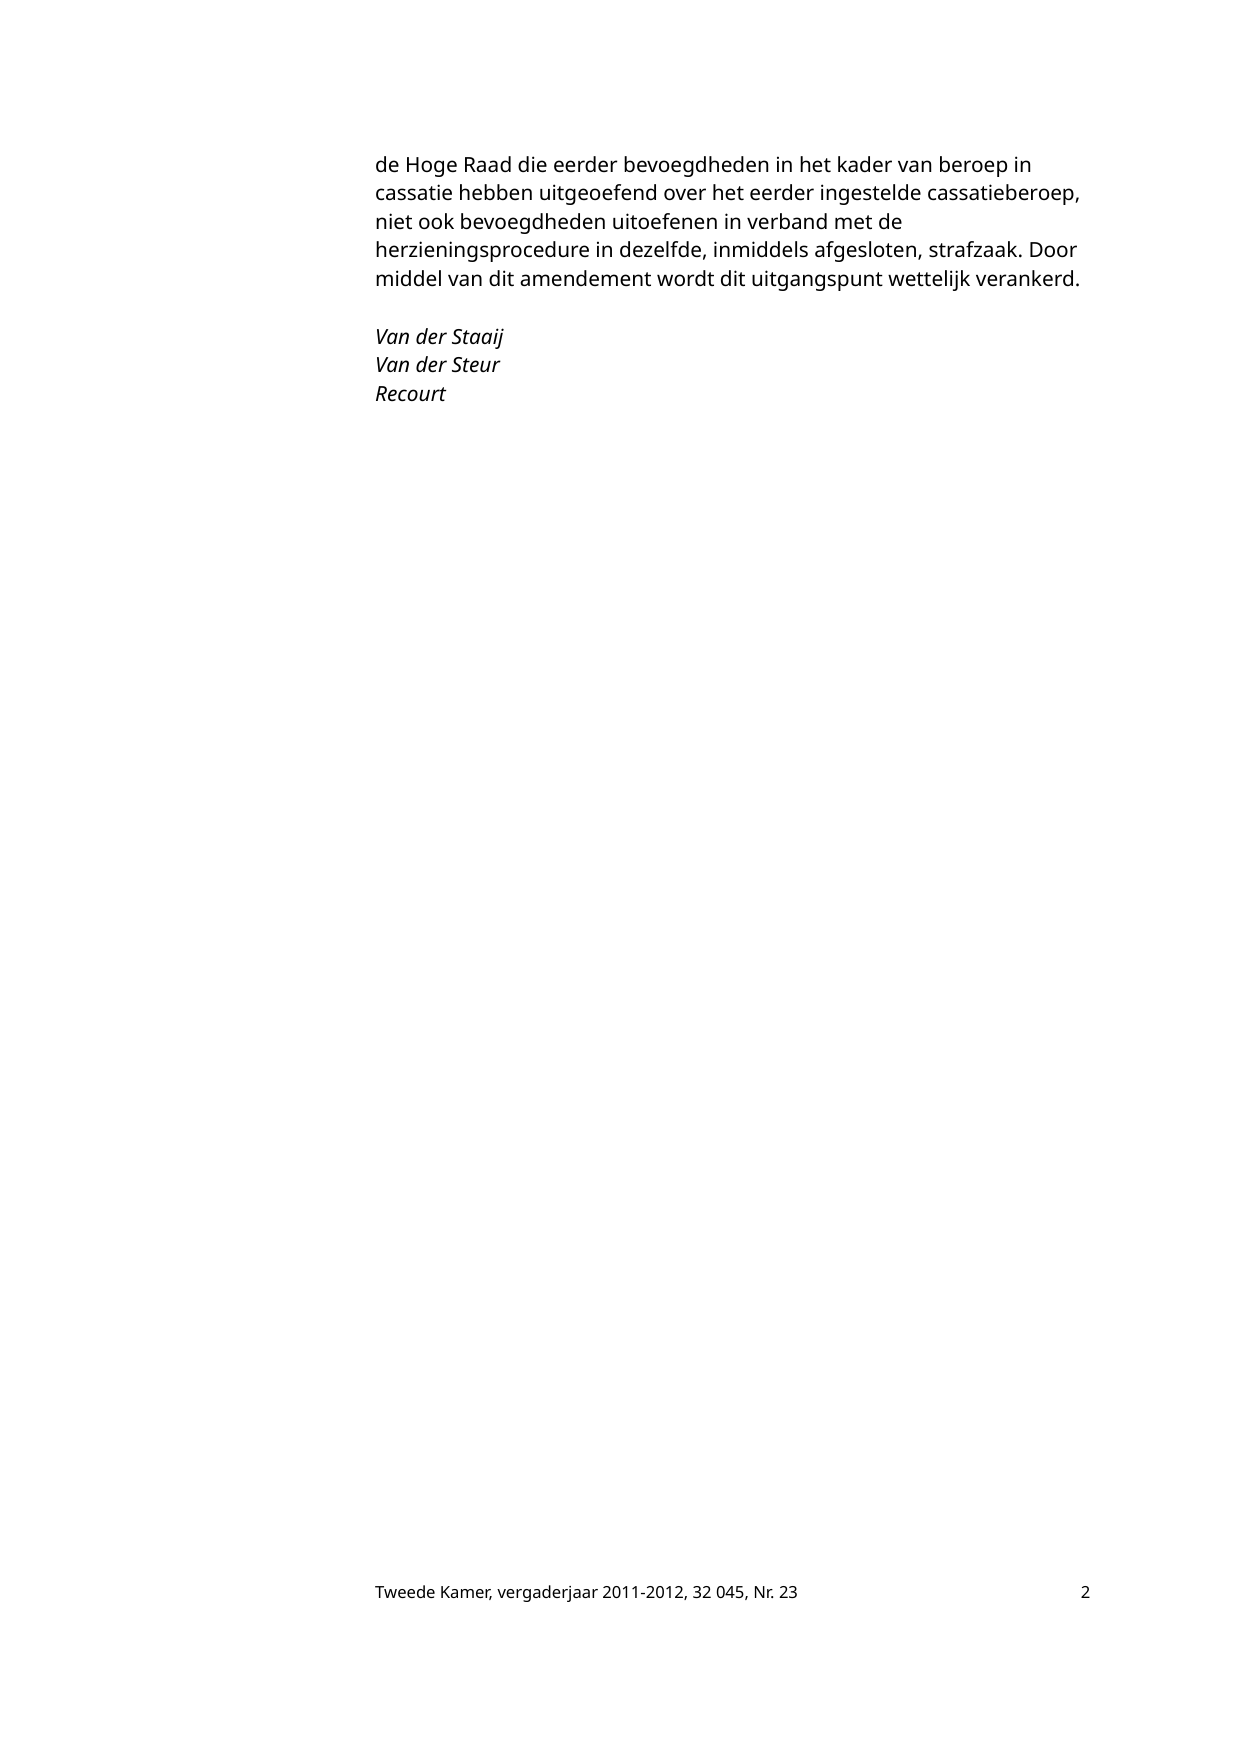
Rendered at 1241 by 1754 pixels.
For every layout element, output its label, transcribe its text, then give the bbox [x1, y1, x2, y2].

text Recourt [375, 379, 1090, 407]
text Van der Staaij [375, 322, 1090, 351]
text de Hoge Raad die eerder bevoegdheden in het kader van beroep in cassatie hebben uitgeoefend over het eerder ingestelde cassatieberoep, niet ook bevoegdheden uitoefenen in verband met de herzieningsprocedure in dezelfde, inmiddels afgesloten, strafzaak. Door middel van dit amendement wordt dit uitgangspunt wettelijk verankerd. [375, 150, 1090, 292]
text Van der Steur [375, 351, 1090, 379]
